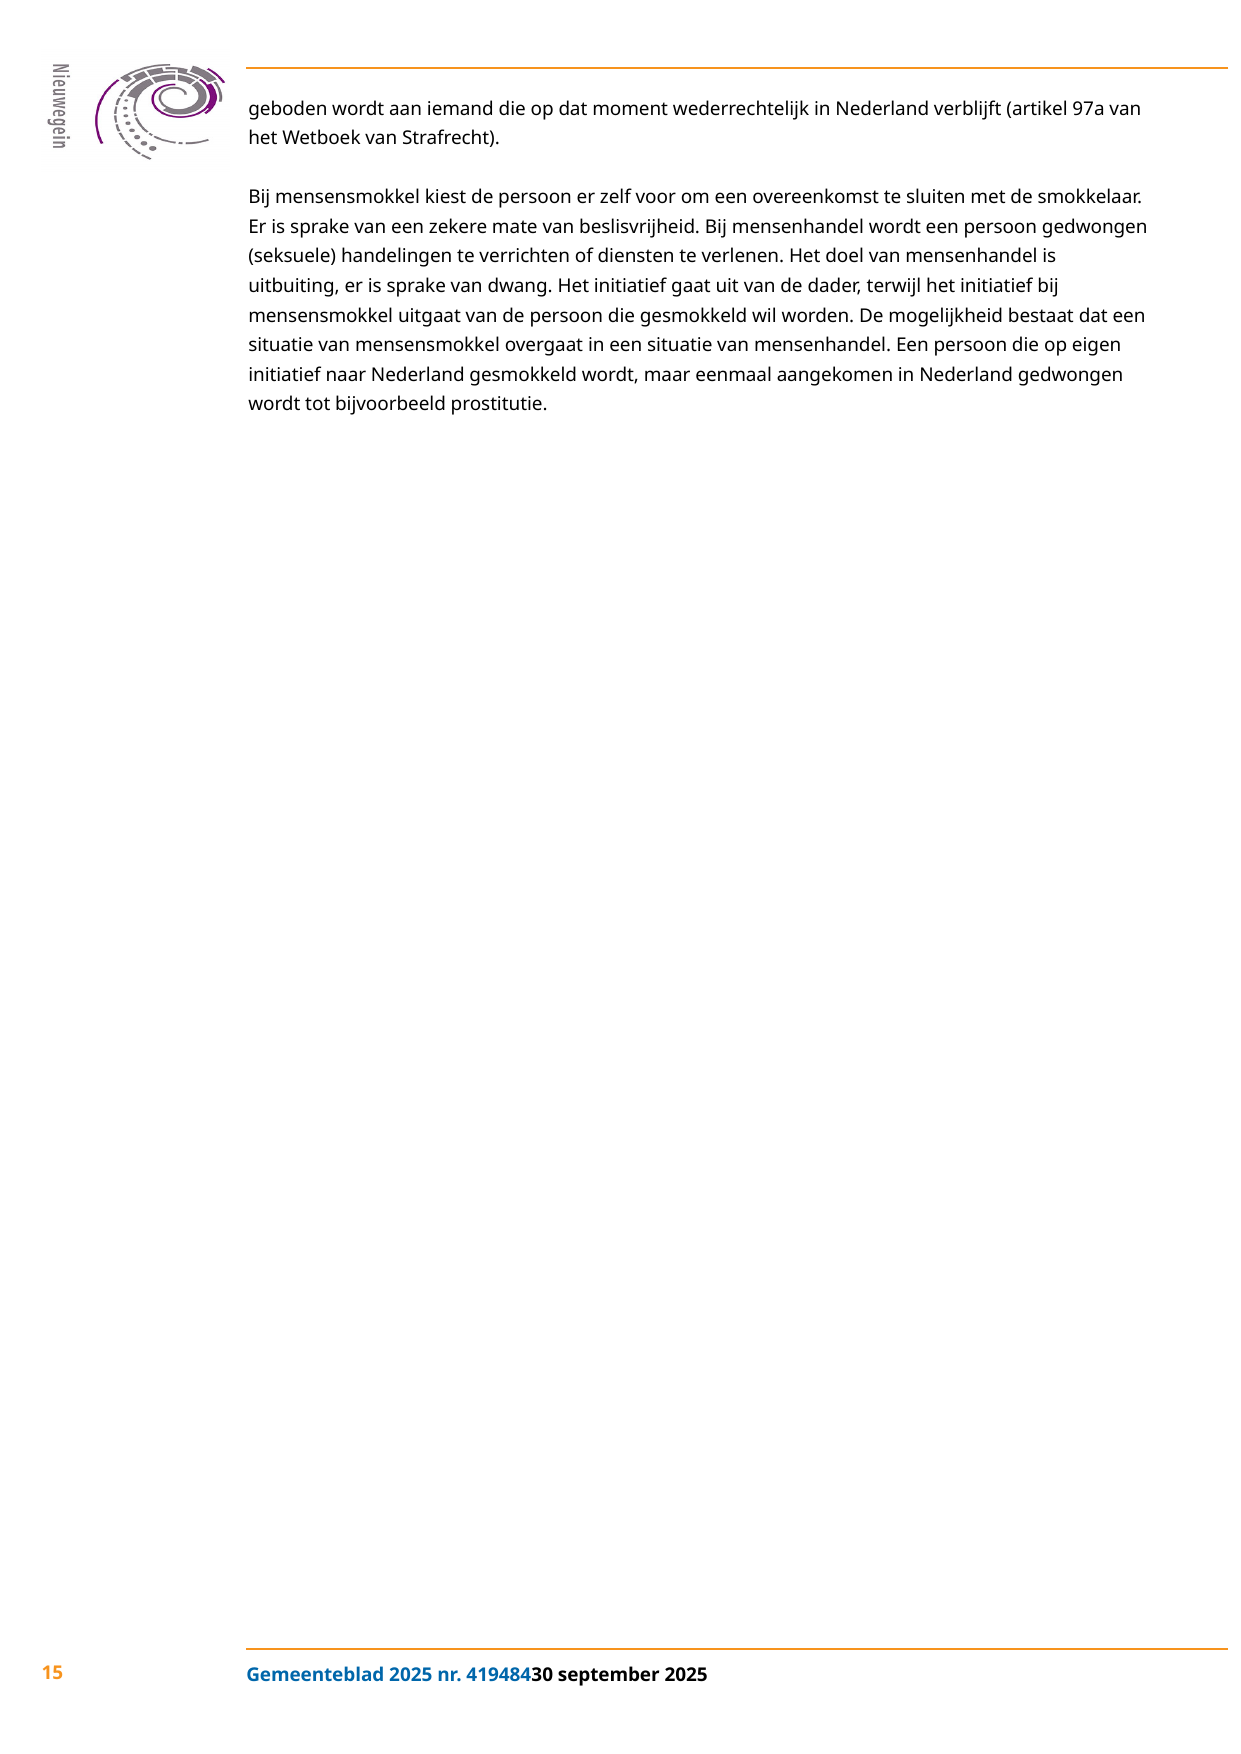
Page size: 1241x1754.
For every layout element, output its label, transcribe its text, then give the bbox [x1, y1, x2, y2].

picture [41, 47, 231, 172]
text Bij mensensmokkel kiest de persoon er zelf voor om een overeenkomst te sluiten met de smokkelaar. Er is sprake van een zekere mate van beslisvrijheid. Bij mensenhandel wordt een persoon gedwongen (seksuele) handelingen te verrichten of diensten te verlenen. Het doel van mensenhandel is uitbuiting, er is sprake van dwang. Het initiatief gaat uit van de dader, terwijl het initiatief bij mensensmokkel uitgaat van de persoon die gesmokkeld wil worden. De mogelijkheid bestaat dat een situatie van mensensmokkel overgaat in een situatie van mensenhandel. Een persoon die op eigen initiatief naar Nederland gesmokkeld wordt, maar eenmaal aangekomen in Nederland gedwongen wordt tot bijvoorbeeld prostitutie. [248, 183, 1152, 416]
text geboden wordt aan iemand die op dat moment wederrechtelijk in Nederland verblijft (artikel 97a van het Wetboek van Strafrecht). [248, 95, 1152, 150]
